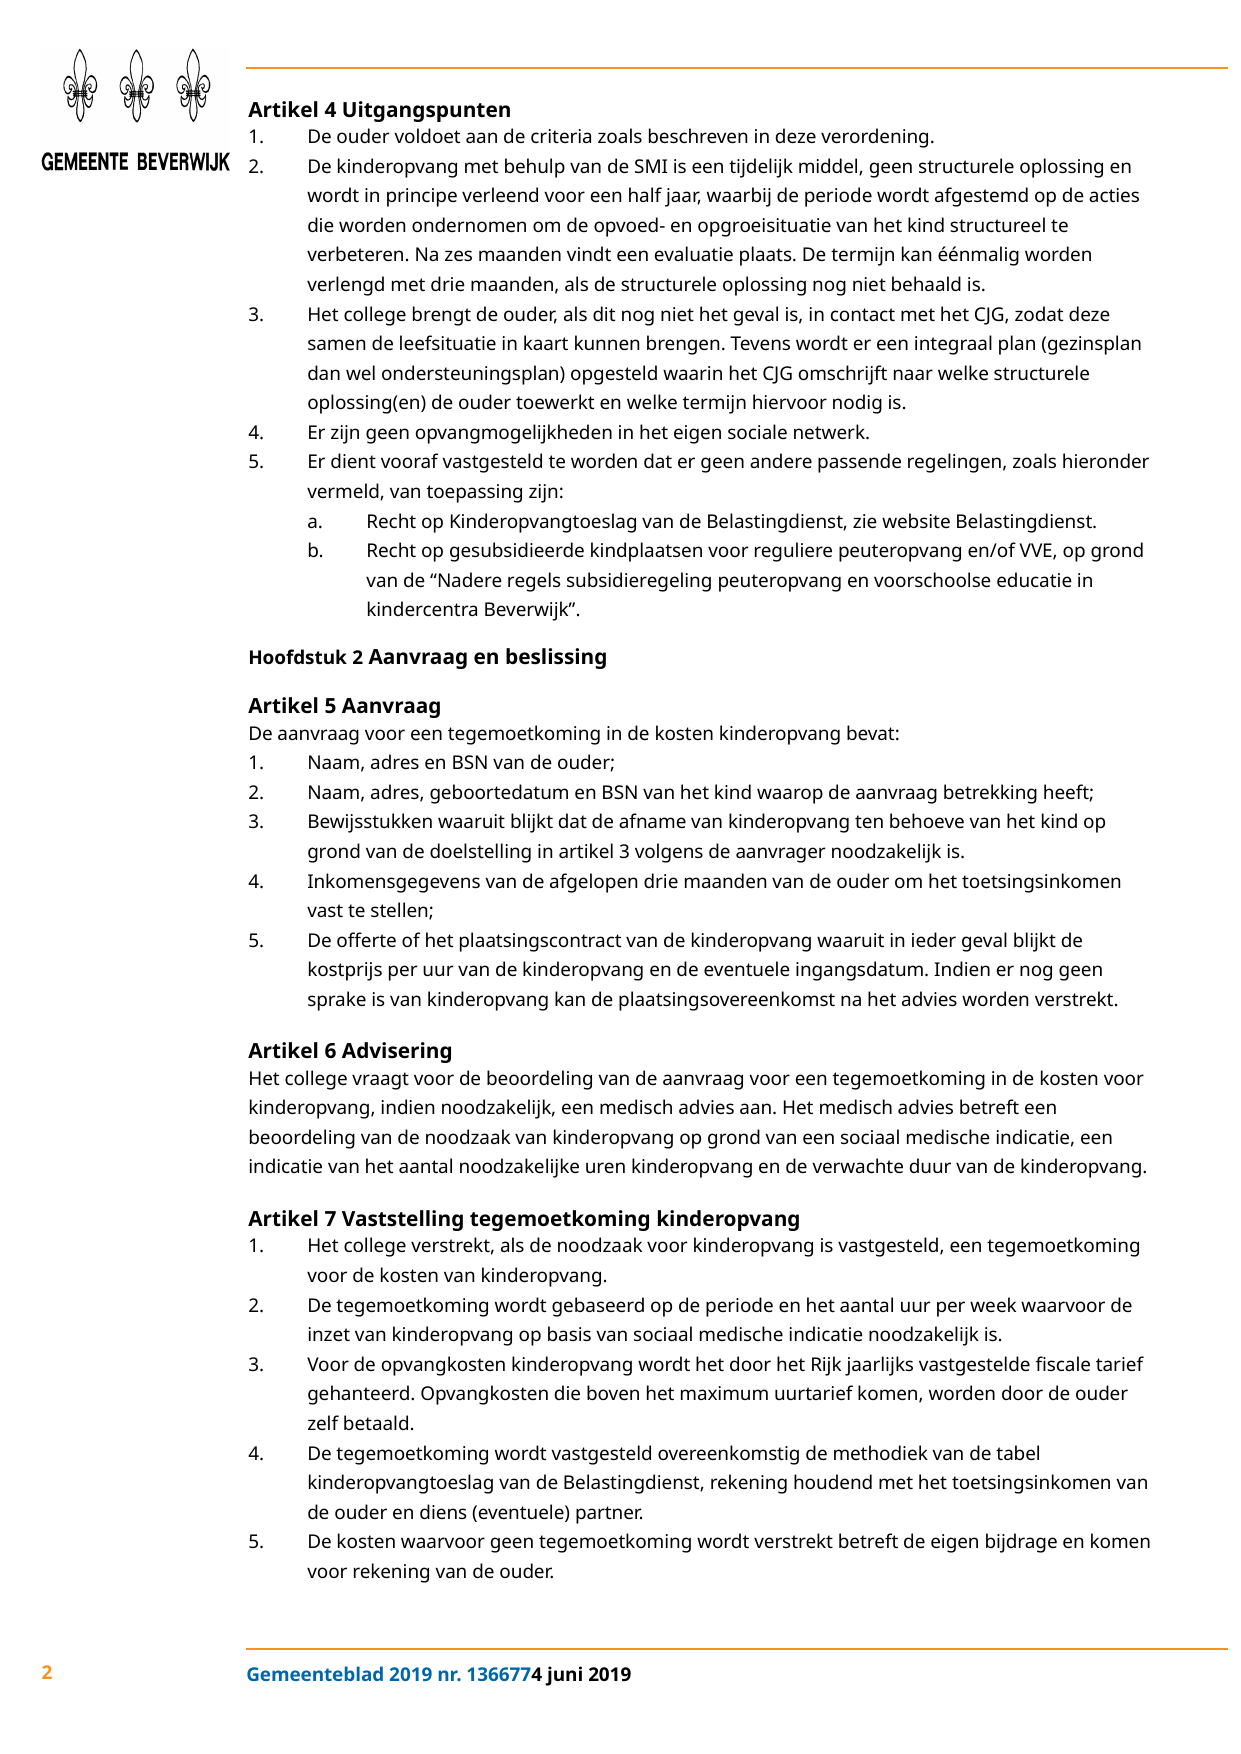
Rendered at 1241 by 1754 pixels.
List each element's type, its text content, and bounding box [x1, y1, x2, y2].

text Artikel 7 Vaststelling tegemoetkoming kinderopvang [248, 1204, 1152, 1233]
list Naam, adres, geboortedatum en BSN van het kind waarop de aanvraag betrekking heeft; [248, 779, 1152, 805]
list Recht op gesubsidieerde kindplaatsen voor reguliere peuteropvang en/of VVE, op grond van de “Nadere regels subsidieregeling peuteropvang en voorschoolse educatie in kindercentra Beverwijk”. [307, 537, 1152, 622]
list Inkomensgegevens van de afgelopen drie maanden van de ouder om het toetsingsinkomen vast te stellen; [248, 868, 1152, 923]
list De tegemoetkoming wordt vastgesteld overeenkomstig de methodiek van de tabel kinderopvangtoeslag van de Belastingdienst, rekening houdend met het toetsingsinkomen van de ouder en diens (eventuele) partner. [248, 1440, 1152, 1524]
text Het college vraagt voor de beoordeling van de aanvraag voor een tegemoetkoming in de kosten voor kinderopvang, indien noodzakelijk, een medisch advies aan. Het medisch advies betreft een beoordeling van de noodzaak van kinderopvang op grond van een sociaal medische indicatie, een indicatie van het aantal noodzakelijke uren kinderopvang en de verwachte duur van de kinderopvang. [248, 1065, 1152, 1179]
text Artikel 4 Uitgangspunten [248, 95, 1152, 123]
list De kinderopvang met behulp van de SMI is een tijdelijk middel, geen structurele oplossing en wordt in principe verleend voor een half jaar, waarbij de periode wordt afgestemd op de acties die worden ondernomen om de opvoed- en opgroeisituatie van het kind structureel te verbeteren. Na zes maanden vindt een evaluatie plaats. De termijn kan éénmalig worden verlengd met drie maanden, als de structurele oplossing nog niet behaald is. [248, 153, 1152, 297]
list De tegemoetkoming wordt gebaseerd op de periode en het aantal uur per week waarvoor de inzet van kinderopvang op basis van sociaal medische indicatie noodzakelijk is. [248, 1292, 1152, 1347]
list Het college verstrekt, als de noodzaak voor kinderopvang is vastgesteld, een tegemoetkoming voor de kosten van kinderopvang. [248, 1233, 1152, 1288]
text Artikel 6 Advisering [248, 1037, 1152, 1065]
text Hoofdstuk 2 Aanvraag en beslissing [248, 642, 1152, 671]
list Voor de opvangkosten kinderopvang wordt het door het Rijk jaarlijks vastgestelde fiscale tarief gehanteerd. Opvangkosten die boven het maximum uurtarief komen, worden door de ouder zelf betaald. [248, 1351, 1152, 1436]
text De aanvraag voor een tegemoetkoming in de kosten kinderopvang bevat: [248, 720, 1152, 746]
list Er dient vooraf vastgesteld te worden dat er geen andere passende regelingen, zoals hieronder vermeld, van toepassing zijn: [248, 449, 1152, 504]
list Het college brengt de ouder, als dit nog niet het geval is, in contact met het CJG, zodat deze samen de leefsituatie in kaart kunnen brengen. Tevens wordt er een integraal plan (gezinsplan dan wel ondersteuningsplan) opgesteld waarin het CJG omschrijft naar welke structurele oplossing(en) de ouder toewerkt en welke termijn hiervoor nodig is. [248, 301, 1152, 415]
list Naam, adres en BSN van de ouder; [248, 749, 1152, 775]
list De kosten waarvoor geen tegemoetkoming wordt verstrekt betreft de eigen bijdrage en komen voor rekening van de ouder. [248, 1528, 1152, 1584]
list Recht op Kinderopvangtoeslag van de Belastingdienst, zie website Belastingdienst. [307, 508, 1152, 533]
list De offerte of het plaatsingscontract van de kinderopvang waaruit in ieder geval blijkt de kostprijs per uur van de kinderopvang en de eventuele ingangsdatum. Indien er nog geen sprake is van kinderopvang kan de plaatsingsovereenkomst na het advies worden verstrekt. [248, 927, 1152, 1012]
picture [41, 47, 231, 172]
list Bewijsstukken waaruit blijkt dat de afname van kinderopvang ten behoeve van het kind op grond van de doelstelling in artikel 3 volgens de aanvrager noodzakelijk is. [248, 809, 1152, 864]
list Er zijn geen opvangmogelijkheden in het eigen sociale netwerk. [248, 419, 1152, 445]
text Artikel 5 Aanvraag [248, 691, 1152, 720]
list De ouder voldoet aan de criteria zoals beschreven in deze verordening. [248, 123, 1152, 149]
